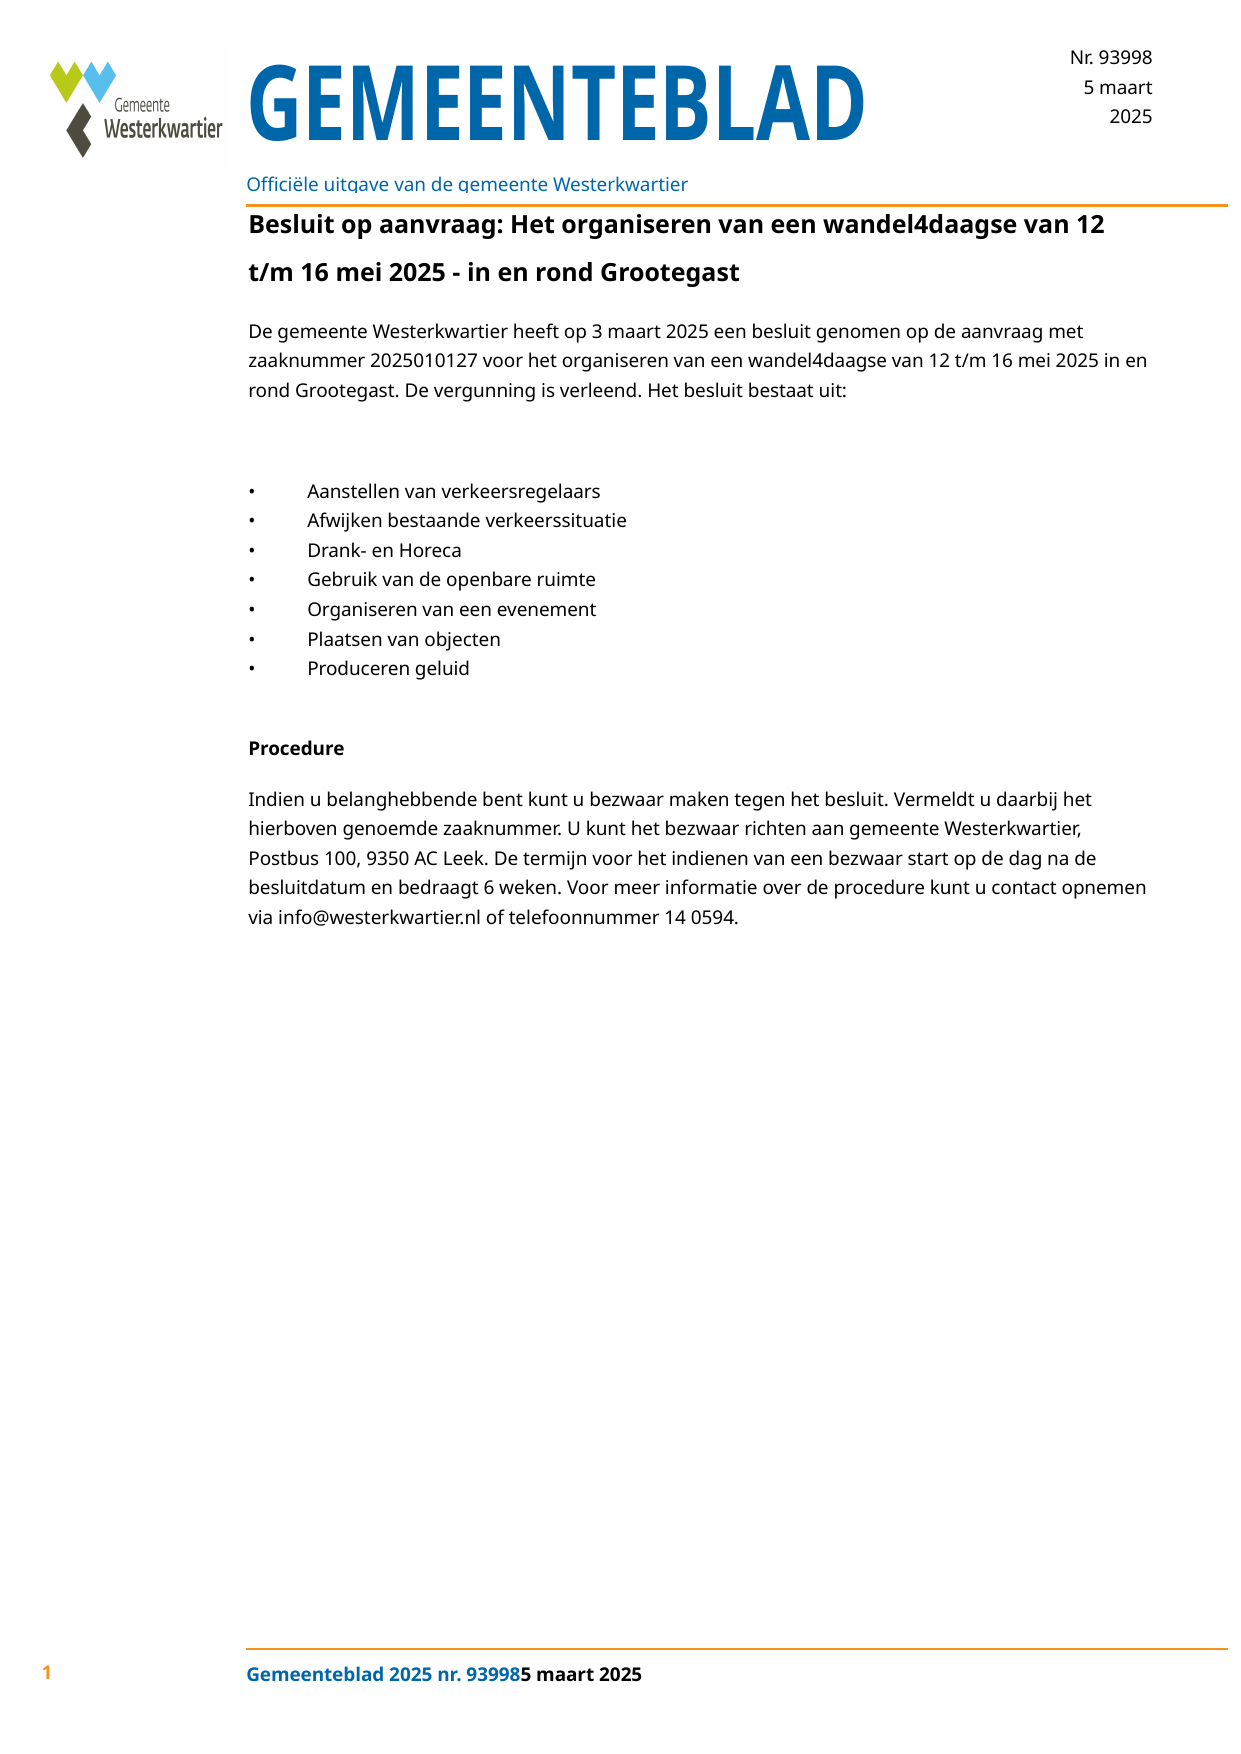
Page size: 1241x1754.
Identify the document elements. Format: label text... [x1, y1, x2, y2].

text De gemeente Westerkwartier heeft op 3 maart 2025 een besluit genomen op de aanvraag met zaaknummer 2025010127 voor het organiseren van een wandel4daagse van 12 t/m 16 mei 2025 in en rond Grootegast. De vergunning is verleend. Het besluit bestaat uit: [248, 318, 1152, 403]
list Aanstellen van verkeersregelaars [248, 478, 1152, 504]
list Organiseren van een evenement [248, 596, 1152, 622]
text Besluit op aanvraag: Het organiseren van een wandel4daagse van 12 t/m 16 mei 2025 - in en rond Grootegast [248, 207, 1152, 288]
list Produceren geluid [248, 655, 1152, 681]
list Plaatsen van objecten [248, 626, 1152, 652]
picture [41, 47, 231, 172]
list Gebruik van de openbare ruimte [248, 567, 1152, 592]
list Drank- en Horeca [248, 537, 1152, 563]
text Procedure [248, 735, 1152, 761]
text Indien u belanghebbende bent kunt u bezwaar maken tegen het besluit. Vermeldt u daarbij het hierboven genoemde zaaknummer. U kunt het bezwaar richten aan gemeente Westerkwartier, Postbus 100, 9350 AC Leek. De termijn voor het indienen van een bezwaar start op de dag na de besluitdatum en bedraagt 6 weken. Voor meer informatie over de procedure kunt u contact opnemen via info@westerkwartier.nl of telefoonnummer 14 0594. [248, 786, 1152, 930]
list Afwijken bestaande verkeerssituatie [248, 507, 1152, 533]
